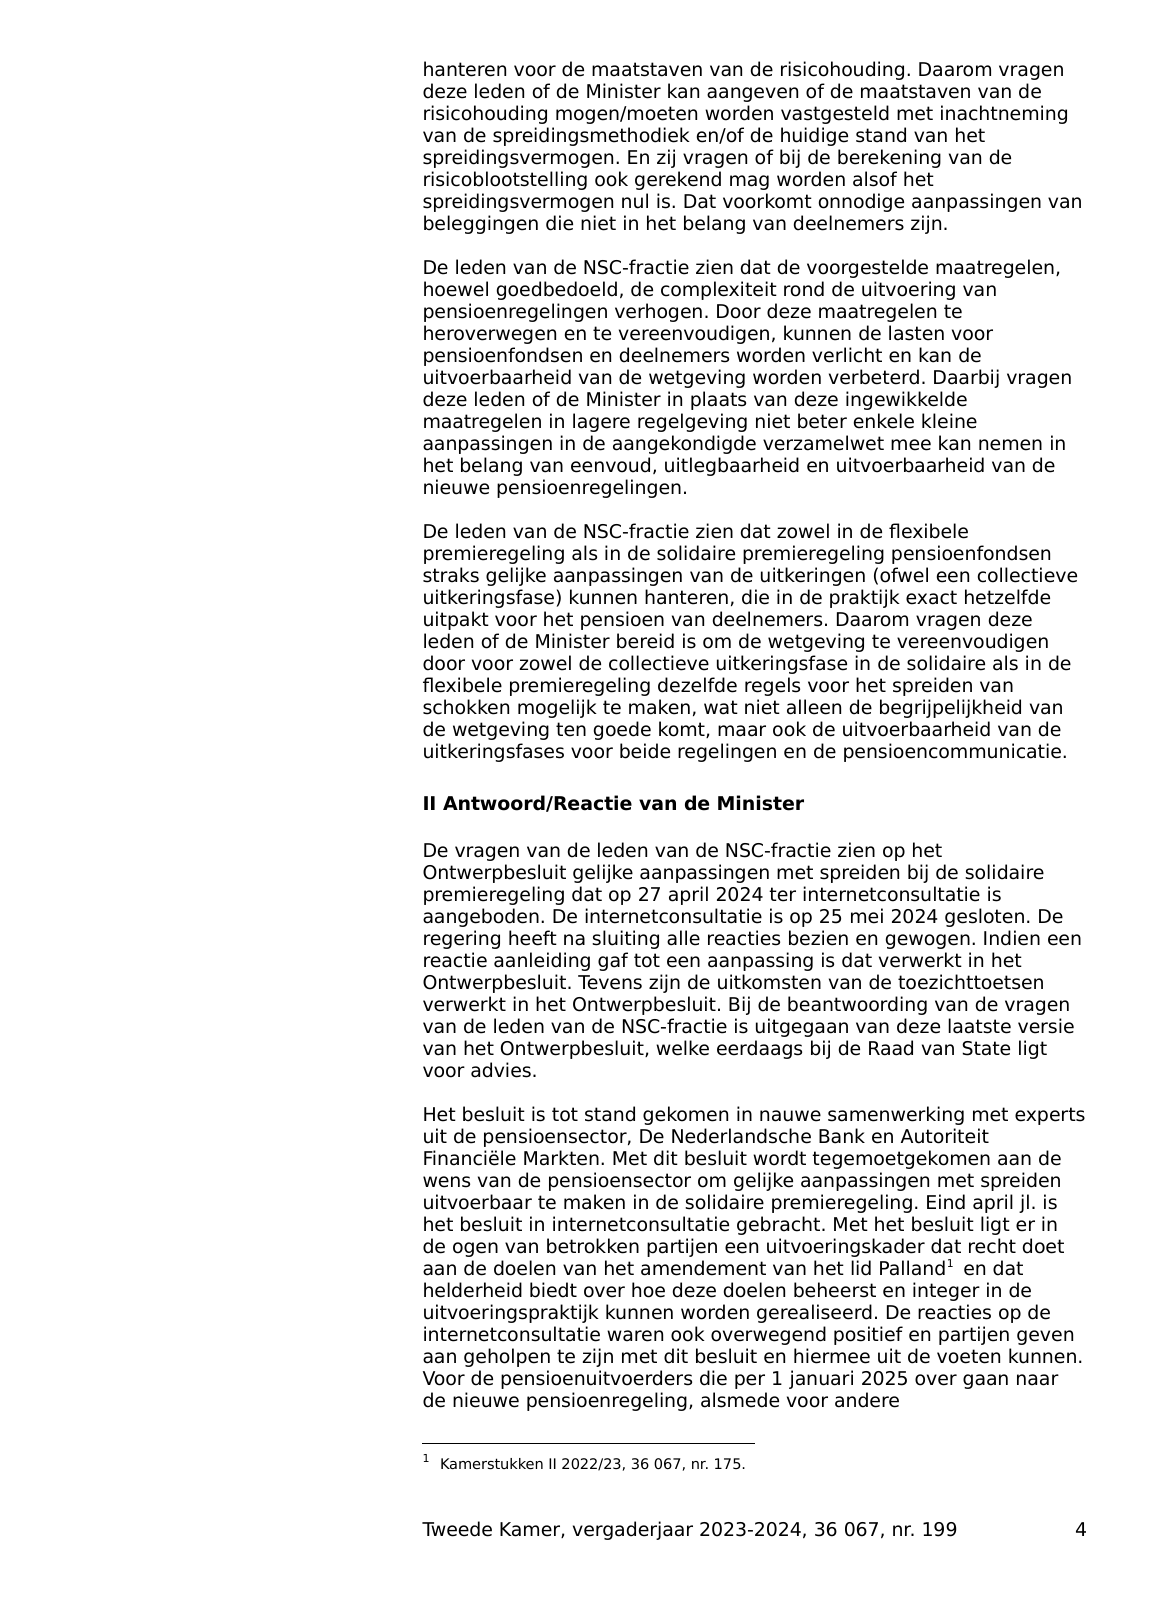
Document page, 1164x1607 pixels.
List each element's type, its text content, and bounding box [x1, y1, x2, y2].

text De leden van de NSC-fractie zien dat de voorgestelde maatregelen, hoewel goedbedoeld, de complexiteit rond de uitvoering van pensioenregelingen verhogen. Door deze maatregelen te heroverwegen en te vereenvoudigen, kunnen de lasten voor pensioenfondsen en deelnemers worden verlicht en kan de uitvoerbaarheid van de wetgeving worden verbeterd. Daarbij vragen deze leden of de Minister in plaats van deze ingewikkelde maatregelen in lagere regelgeving niet beter enkele kleine aanpassingen in de aangekondigde verzamelwet mee kan nemen in het belang van eenvoud, uitlegbaarheid en uitvoerbaarheid van de nieuwe pensioenregelingen. [422, 257, 1087, 499]
text De leden van de NSC-fractie zien dat zowel in de flexibele premieregeling als in de solidaire premieregeling pensioenfondsen straks gelijke aanpassingen van de uitkeringen (ofwel een collectieve uitkeringsfase) kunnen hanteren, die in de praktijk exact hetzelfde uitpakt voor het pensioen van deelnemers. Daarom vragen deze leden of de Minister bereid is om de wetgeving te vereenvoudigen door voor zowel de collectieve uitkeringsfase in de solidaire als in de flexibele premieregeling dezelfde regels voor het spreiden van schokken mogelijk te maken, wat niet alleen de begrijpelijkheid van de wetgeving ten goede komt, maar ook de uitvoerbaarheid van de uitkeringsfases voor beide regelingen en de pensioencommunicatie. [422, 521, 1087, 763]
subtitle II Antwoord/Reactie van de Minister [422, 793, 1087, 815]
text Het besluit is tot stand gekomen in nauwe samenwerking met experts uit de pensioensector, De Nederlandsche Bank en Autoriteit Financiële Markten. Met dit besluit wordt tegemoetgekomen aan de wens van de pensioensector om gelijke aanpassingen met spreiden uitvoerbaar te maken in de solidaire premieregeling. Eind april jl. is het besluit in internetconsultatie gebracht. Met het besluit ligt er in de ogen van betrokken partijen een uitvoeringskader dat recht doet aan de doelen van het amendement van het lid Palland en dat helderheid biedt over hoe deze doelen beheerst en integer in de uitvoeringspraktijk kunnen worden gerealiseerd. De reacties op de internetconsultatie waren ook overwegend positief en partijen geven aan geholpen te zijn met dit besluit en hiermee uit de voeten kunnen. Voor de pensioenuitvoerders die per 1 januari 2025 over gaan naar de nieuwe pensioenregeling, alsmede voor andere [422, 1104, 1087, 1411]
text De vragen van de leden van de NSC-fractie zien op het Ontwerpbesluit gelijke aanpassingen met spreiden bij de solidaire premieregeling dat op 27 april 2024 ter internetconsultatie is aangeboden. De internetconsultatie is op 25 mei 2024 gesloten. De regering heeft na sluiting alle reacties bezien en gewogen. Indien een reactie aanleiding gaf tot een aanpassing is dat verwerkt in het Ontwerpbesluit. Tevens zijn de uitkomsten van de toezichttoetsen verwerkt in het Ontwerpbesluit. Bij de beantwoording van de vragen van de leden van de NSC-fractie is uitgegaan van deze laatste versie van het Ontwerpbesluit, welke eerdaags bij de Raad van State ligt voor advies. [422, 840, 1087, 1082]
text Kamerstukken II 2022/23, 36 067, nr. 175. [422, 1452, 1087, 1474]
text hanteren voor de maatstaven van de risicohouding. Daarom vragen deze leden of de Minister kan aangeven of de maatstaven van de risicohouding mogen/moeten worden vastgesteld met inachtneming van de spreidingsmethodiek en/of de huidige stand van het spreidingsvermogen. En zij vragen of bij de berekening van de risicoblootstelling ook gerekend mag worden alsof het spreidingsvermogen nul is. Dat voorkomt onnodige aanpassingen van beleggingen die niet in het belang van deelnemers zijn. [422, 59, 1087, 235]
